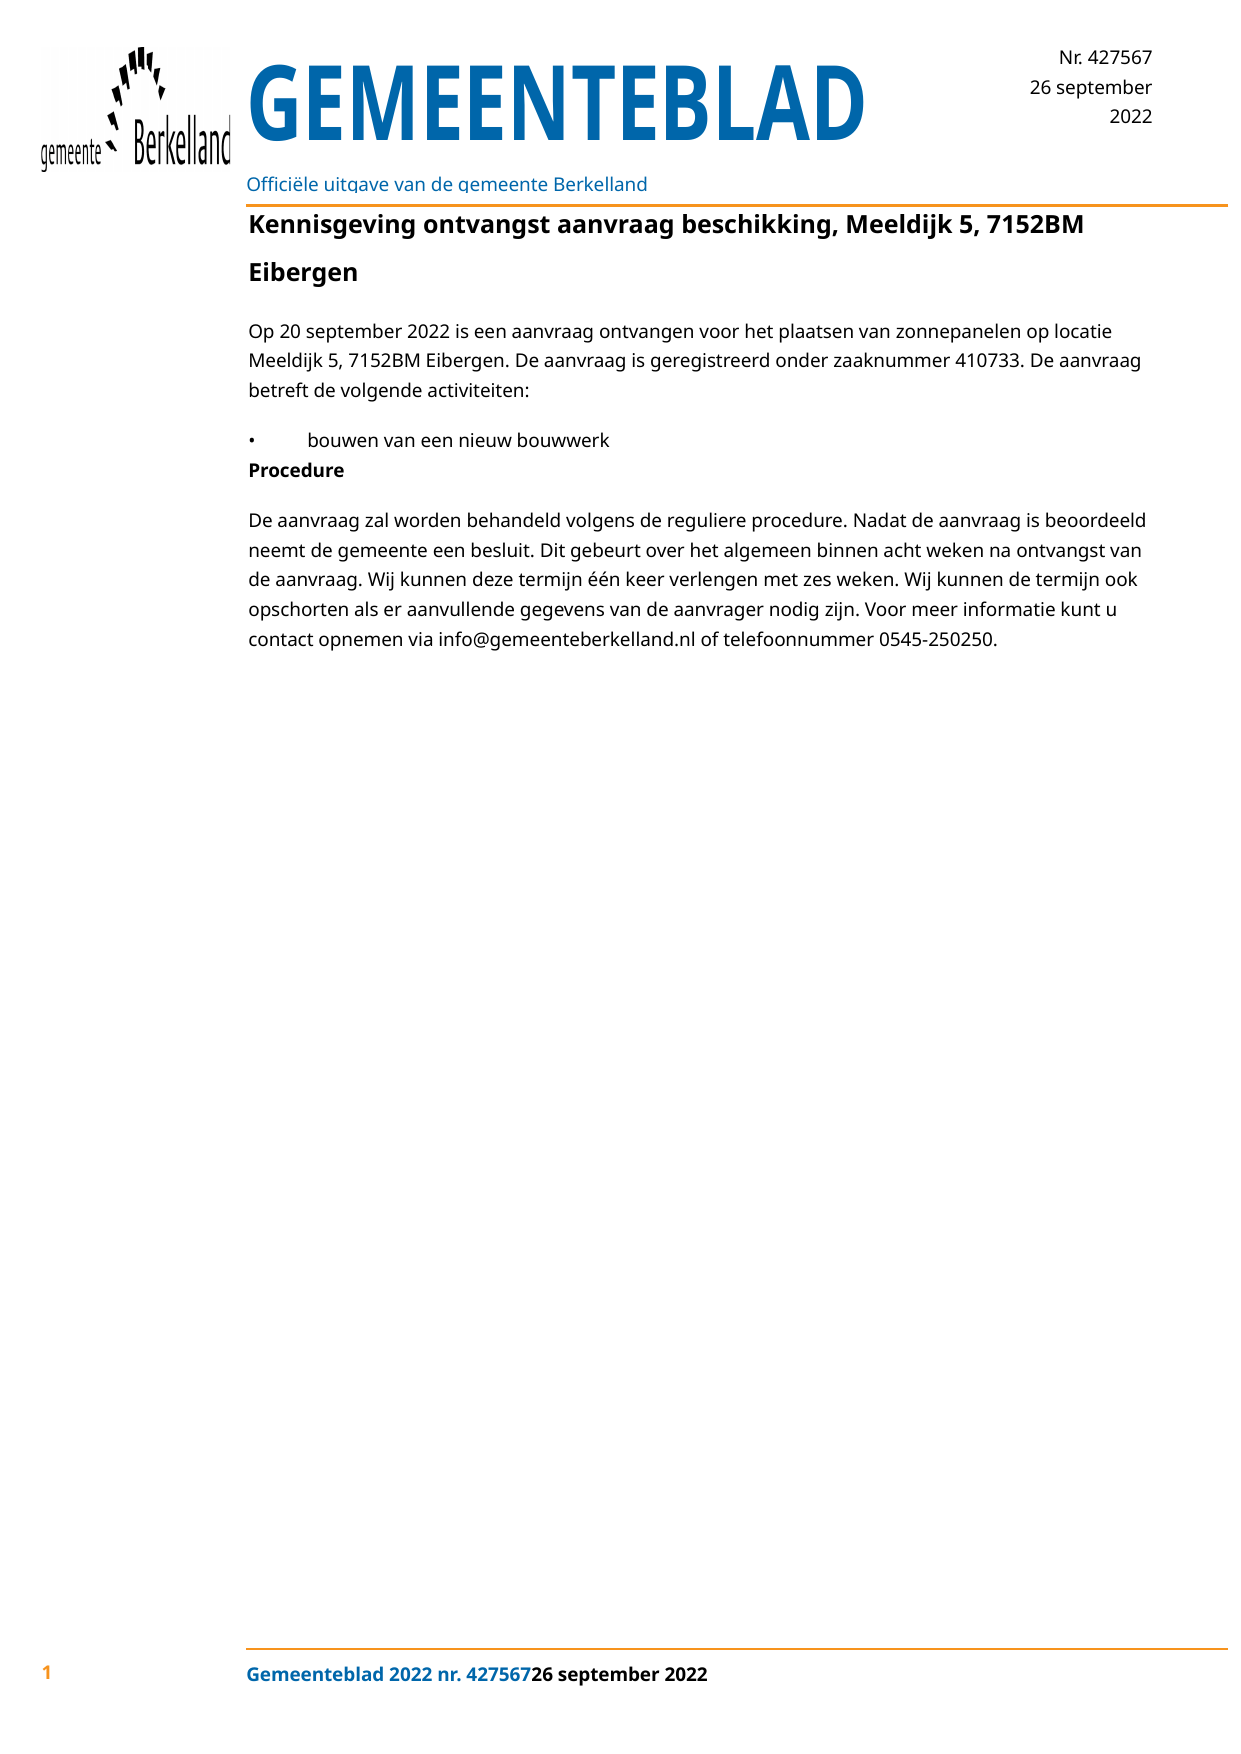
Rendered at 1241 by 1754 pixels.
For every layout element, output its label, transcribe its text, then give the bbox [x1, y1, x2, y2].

text De aanvraag zal worden behandeld volgens de reguliere procedure. Nadat de aanvraag is beoordeeld neemt de gemeente een besluit. Dit gebeurt over het algemeen binnen acht weken na ontvangst van de aanvraag. Wij kunnen deze termijn één keer verlengen met zes weken. Wij kunnen de termijn ook opschorten als er aanvullende gegevens van de aanvrager nodig zijn. Voor meer informatie kunt u contact opnemen via info@gemeenteberkelland.nl of telefoonnummer 0545-250250. [248, 507, 1152, 652]
picture [41, 47, 231, 172]
text Procedure [248, 457, 1152, 483]
text Op 20 september 2022 is een aanvraag ontvangen voor het plaatsen van zonnepanelen op locatie Meeldijk 5, 7152BM Eibergen. De aanvraag is geregistreerd onder zaaknummer 410733. De aanvraag betreft de volgende activiteiten: [248, 318, 1152, 403]
text Kennisgeving ontvangst aanvraag beschikking, Meeldijk 5, 7152BM Eibergen [248, 207, 1152, 288]
list bouwen van een nieuw bouwwerk [248, 427, 1152, 453]
